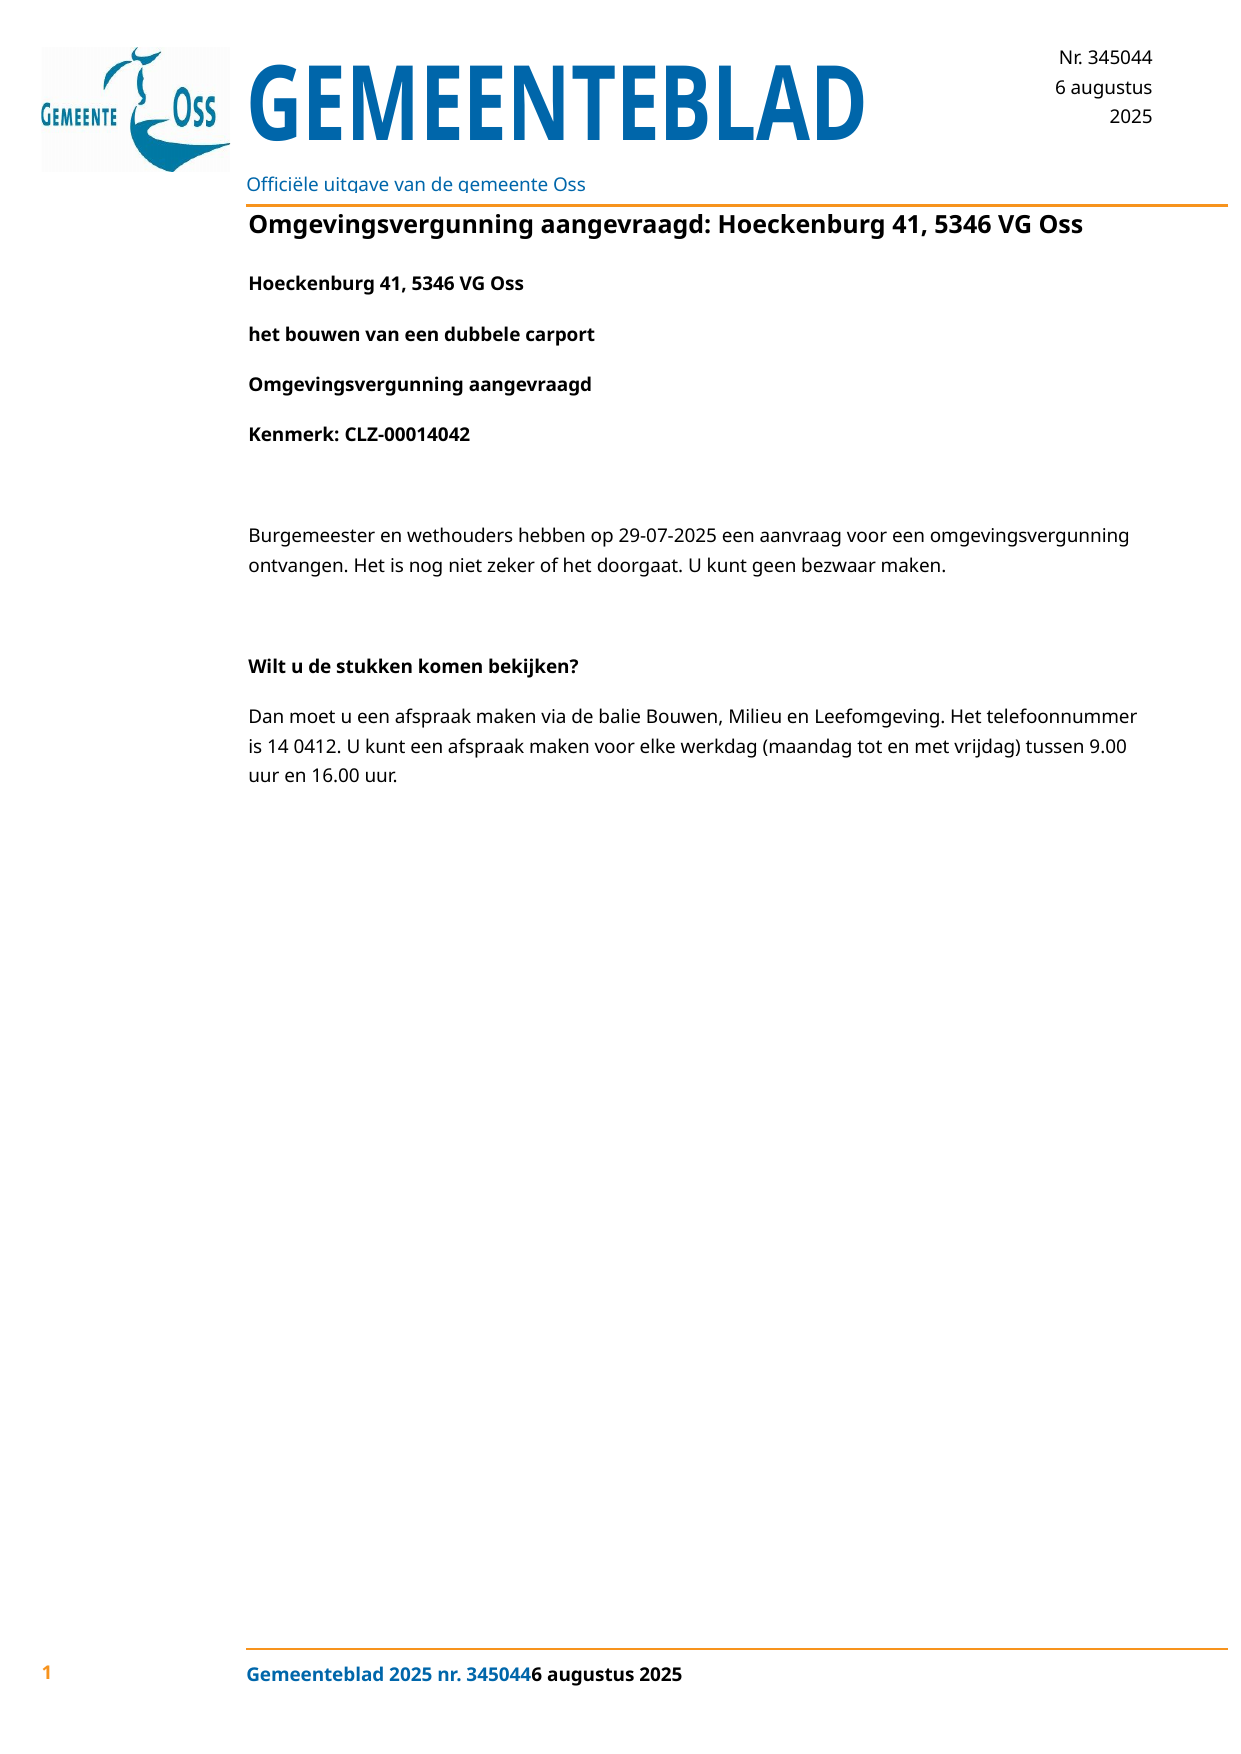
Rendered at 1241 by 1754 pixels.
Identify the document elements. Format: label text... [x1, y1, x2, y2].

text Wilt u de stukken komen bekijken? [248, 653, 1152, 678]
text Kenmerk: CLZ-00014042 [248, 422, 1152, 447]
text het bouwen van een dubbele carport [248, 321, 1152, 346]
text Omgevingsvergunning aangevraagd: Hoeckenburg 41, 5346 VG Oss [248, 207, 1152, 241]
text Hoeckenburg 41, 5346 VG Oss [248, 270, 1152, 296]
text Omgevingsvergunning aangevraagd [248, 371, 1152, 397]
text Burgemeester en wethouders hebben op 29-07-2025 een aanvraag voor een omgevingsvergunning ontvangen. Het is nog niet zeker of het doorgaat. U kunt geen bezwaar maken. [248, 522, 1152, 578]
picture [41, 47, 231, 172]
text Dan moet u een afspraak maken via de balie Bouwen, Milieu en Leefomgeving. Het telefoonnummer is 14 0412. U kunt een afspraak maken voor elke werkdag (maandag tot en met vrijdag) tussen 9.00 uur en 16.00 uur. [248, 703, 1152, 788]
